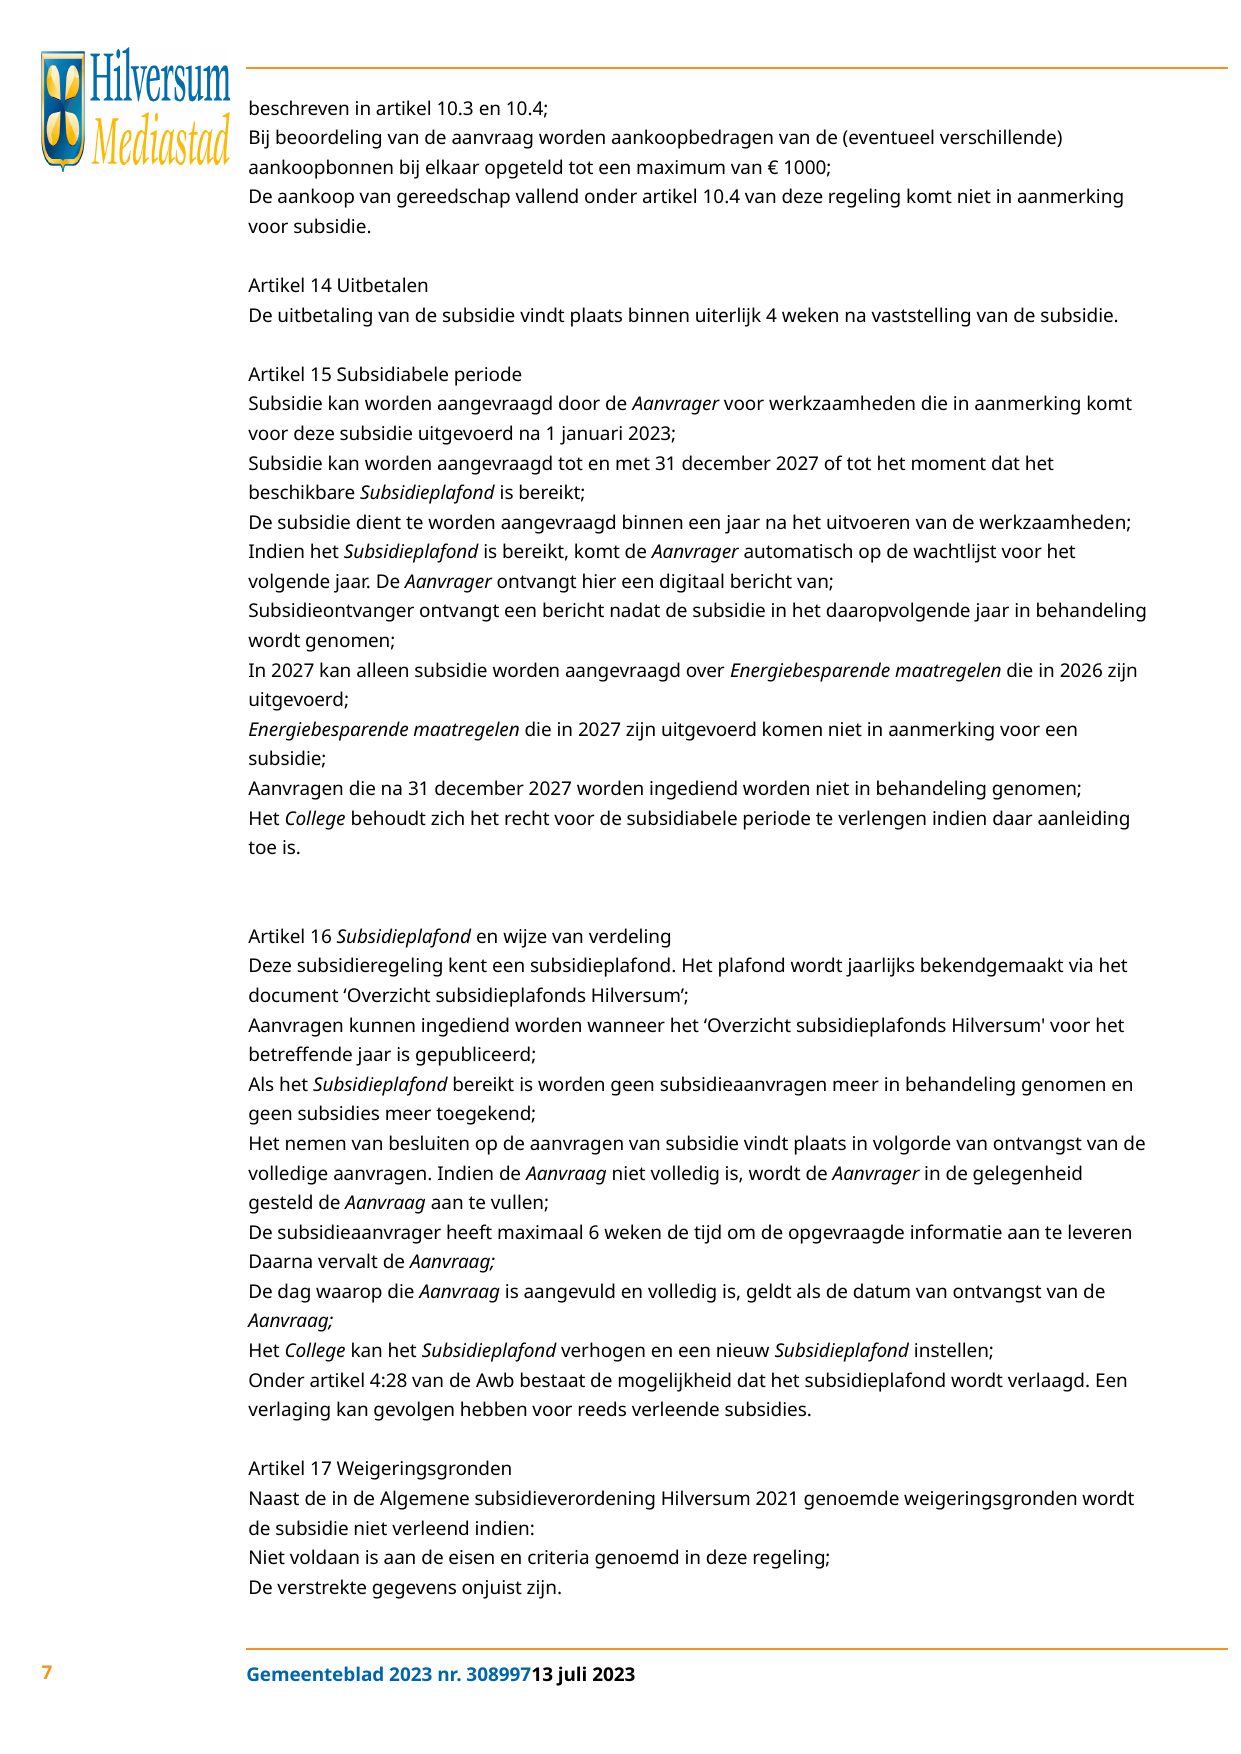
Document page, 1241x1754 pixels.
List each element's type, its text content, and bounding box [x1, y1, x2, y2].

text Het College behoudt zich het recht voor de subsidiabele periode te verlengen indien daar aanleiding toe is. [248, 805, 1152, 860]
text Onder artikel 4:28 van de Awb bestaat de mogelijkheid dat het subsidieplafond wordt verlaagd. Een verlaging kan gevolgen hebben voor reeds verleende subsidies. [248, 1367, 1152, 1422]
text beschreven in artikel 10.3 en 10.4; [248, 95, 1152, 121]
text Niet voldaan is aan de eisen en criteria genoemd in deze regeling; [248, 1544, 1152, 1570]
text In 2027 kan alleen subsidie worden aangevraagd over Energiebesparende maatregelen die in 2026 zijn uitgevoerd; [248, 657, 1152, 712]
text Artikel 17 Weigeringsgronden [248, 1456, 1152, 1481]
text Het College kan het Subsidieplafond verhogen en een nieuw Subsidieplafond instellen; [248, 1337, 1152, 1363]
text De subsidieaanvrager heeft maximaal 6 weken de tijd om de opgevraagde informatie aan te leveren Daarna vervalt de Aanvraag; [248, 1219, 1152, 1274]
picture [41, 47, 231, 172]
text Artikel 16 Subsidieplafond en wijze van verdeling [248, 923, 1152, 949]
text Bij beoordeling van de aanvraag worden aankoopbedragen van de (eventueel verschillende) aankoopbonnen bij elkaar opgeteld tot een maximum van € 1000; [248, 124, 1152, 180]
text Indien het Subsidieplafond is bereikt, komt de Aanvrager automatisch op de wachtlijst voor het volgende jaar. De Aanvrager ontvangt hier een digitaal bericht van; [248, 538, 1152, 594]
text Artikel 14 Uitbetalen [248, 272, 1152, 298]
text De dag waarop die Aanvraag is aangevuld en volledig is, geldt als de datum van ontvangst van de Aanvraag; [248, 1278, 1152, 1333]
text Deze subsidieregeling kent een subsidieplafond. Het plafond wordt jaarlijks bekendgemaakt via het document ‘Overzicht subsidieplafonds Hilversum’; [248, 953, 1152, 1008]
text Subsidieontvanger ontvangt een bericht nadat de subsidie in het daaropvolgende jaar in behandeling wordt genomen; [248, 598, 1152, 653]
text De uitbetaling van de subsidie vindt plaats binnen uiterlijk 4 weken na vaststelling van de subsidie. [248, 302, 1152, 328]
text Subsidie kan worden aangevraagd tot en met 31 december 2027 of tot het moment dat het beschikbare Subsidieplafond is bereikt; [248, 450, 1152, 505]
text Subsidie kan worden aangevraagd door de Aanvrager voor werkzaamheden die in aanmerking komt voor deze subsidie uitgevoerd na 1 januari 2023; [248, 391, 1152, 446]
text De verstrekte gegevens onjuist zijn. [248, 1574, 1152, 1600]
text Aanvragen kunnen ingediend worden wanneer het ‘Overzicht subsidieplafonds Hilversum' voor het betreffende jaar is gepubliceerd; [248, 1012, 1152, 1067]
text De subsidie dient te worden aangevraagd binnen een jaar na het uitvoeren van de werkzaamheden; [248, 509, 1152, 535]
text Als het Subsidieplafond bereikt is worden geen subsidieaanvragen meer in behandeling genomen en geen subsidies meer toegekend; [248, 1071, 1152, 1126]
text Aanvragen die na 31 december 2027 worden ingediend worden niet in behandeling genomen; [248, 775, 1152, 801]
text Artikel 15 Subsidiabele periode [248, 361, 1152, 387]
text Naast de in de Algemene subsidieverordening Hilversum 2021 genoemde weigeringsgronden wordt de subsidie niet verleend indien: [248, 1485, 1152, 1541]
text De aankoop van gereedschap vallend onder artikel 10.4 van deze regeling komt niet in aanmerking voor subsidie. [248, 183, 1152, 239]
text Energiebesparende maatregelen die in 2027 zijn uitgevoerd komen niet in aanmerking voor een subsidie; [248, 716, 1152, 771]
text Het nemen van besluiten op de aanvragen van subsidie vindt plaats in volgorde van ontvangst van de volledige aanvragen. Indien de Aanvraag niet volledig is, wordt de Aanvrager in de gelegenheid gesteld de Aanvraag aan te vullen; [248, 1130, 1152, 1215]
